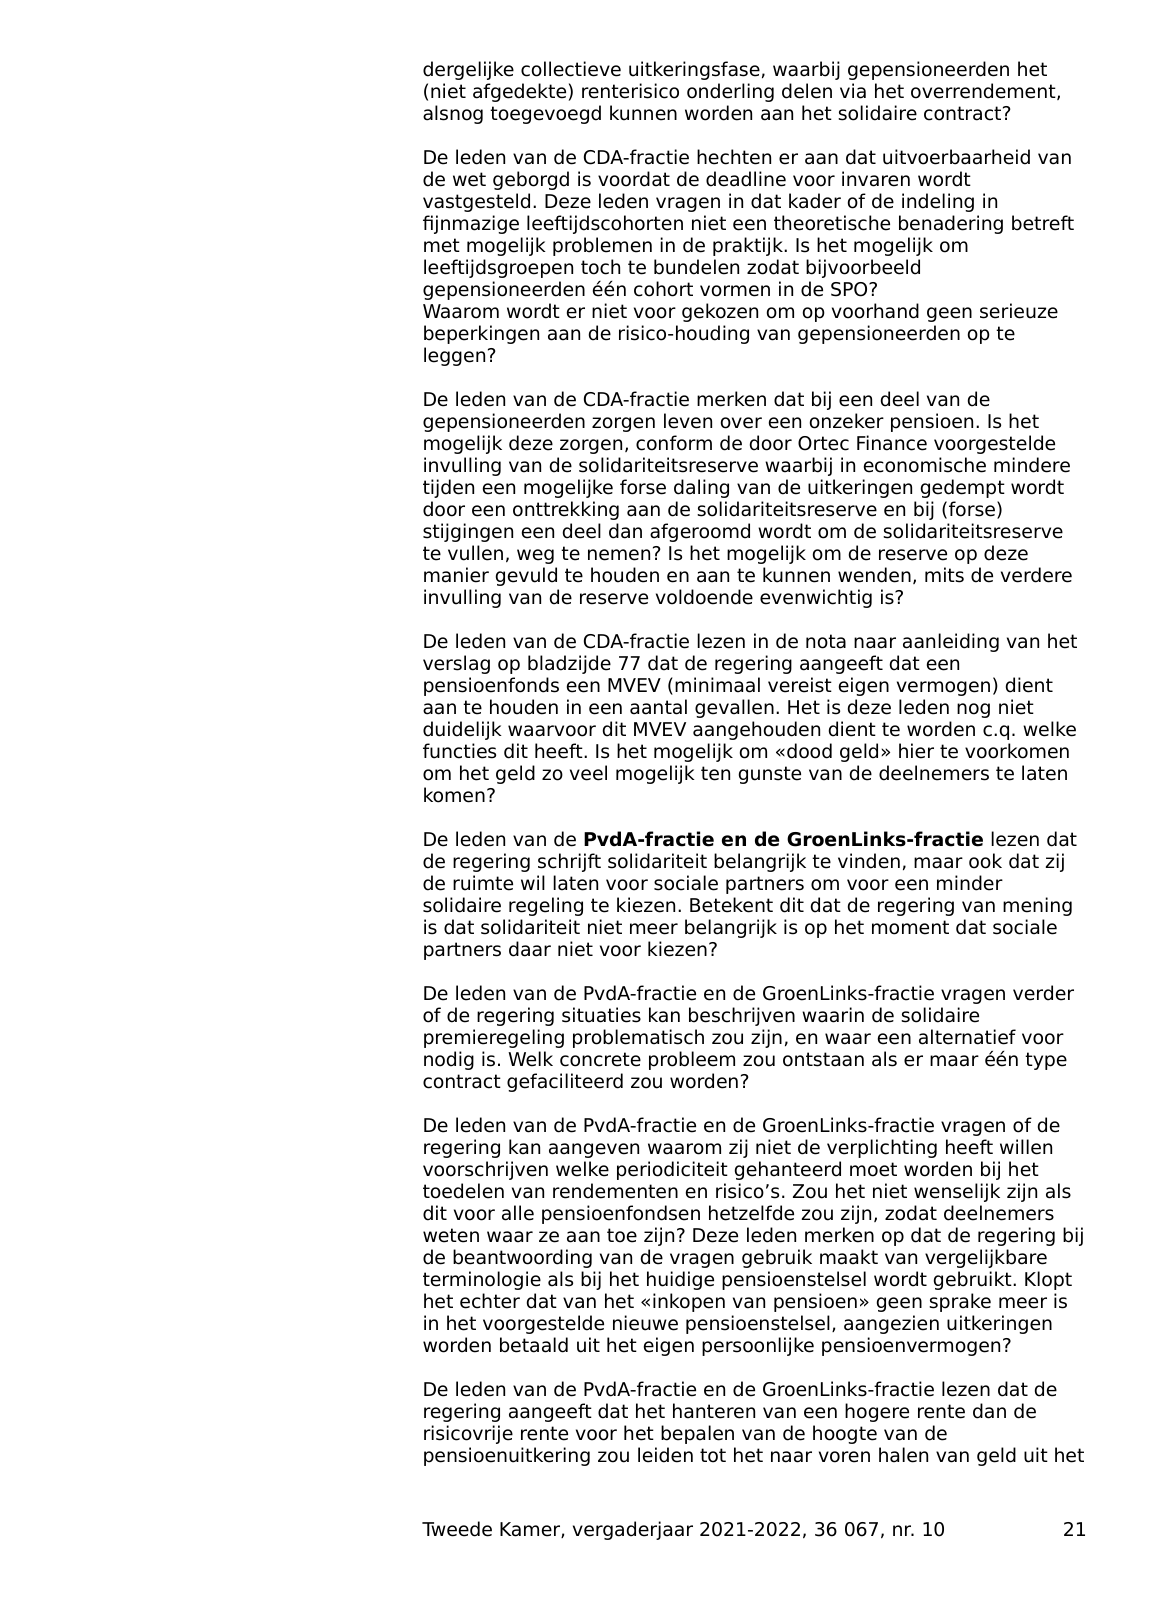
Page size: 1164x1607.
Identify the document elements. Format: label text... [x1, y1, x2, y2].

text De leden van de PvdA-fractie en de GroenLinks-fractie vragen verder of de regering situaties kan beschrijven waarin de solidaire premieregeling problematisch zou zijn, en waar een alternatief voor nodig is. Welk concrete probleem zou ontstaan als er maar één type contract gefaciliteerd zou worden? [422, 983, 1087, 1093]
text dergelijke collectieve uitkeringsfase, waarbij gepensioneerden het (niet afgedekte) renterisico onderling delen via het overrendement, alsnog toegevoegd kunnen worden aan het solidaire contract? [422, 59, 1087, 125]
text Waarom wordt er niet voor gekozen om op voorhand geen serieuze beperkingen aan de risico-houding van gepensioneerden op te leggen? [422, 301, 1087, 367]
text De leden van de PvdA-fractie en de GroenLinks-fractie lezen dat de regering aangeeft dat het hanteren van een hogere rente dan de risicovrije rente voor het bepalen van de hoogte van de pensioenuitkering zou leiden tot het naar voren halen van geld uit het [422, 1379, 1087, 1467]
text De leden van de CDA-fractie lezen in de nota naar aanleiding van het verslag op bladzijde 77 dat de regering aangeeft dat een pensioenfonds een MVEV (minimaal vereist eigen vermogen) dient aan te houden in een aantal gevallen. Het is deze leden nog niet duidelijk waarvoor dit MVEV aangehouden dient te worden c.q. welke functies dit heeft. Is het mogelijk om «dood geld» hier te voorkomen om het geld zo veel mogelijk ten gunste van de deelnemers te laten komen? [422, 631, 1087, 807]
text De leden van de CDA-fractie merken dat bij een deel van de gepensioneerden zorgen leven over een onzeker pensioen. Is het mogelijk deze zorgen, conform de door Ortec Finance voorgestelde invulling van de solidariteitsreserve waarbij in economische mindere tijden een mogelijke forse daling van de uitkeringen gedempt wordt door een onttrekking aan de solidariteitsreserve en bij (forse) stijgingen een deel dan afgeroomd wordt om de solidariteitsreserve te vullen, weg te nemen? Is het mogelijk om de reserve op deze manier gevuld te houden en aan te kunnen wenden, mits de verdere invulling van de reserve voldoende evenwichtig is? [422, 389, 1087, 609]
text De leden van de PvdA-fractie en de GroenLinks-fractie lezen dat de regering schrijft solidariteit belangrijk te vinden, maar ook dat zij de ruimte wil laten voor sociale partners om voor een minder solidaire regeling te kiezen. Betekent dit dat de regering van mening is dat solidariteit niet meer belangrijk is op het moment dat sociale partners daar niet voor kiezen? [422, 829, 1087, 961]
text De leden van de CDA-fractie hechten er aan dat uitvoerbaarheid van de wet geborgd is voordat de deadline voor invaren wordt vastgesteld. Deze leden vragen in dat kader of de indeling in fijnmazige leeftijdscohorten niet een theoretische benadering betreft met mogelijk problemen in de praktijk. Is het mogelijk om leeftijdsgroepen toch te bundelen zodat bijvoorbeeld gepensioneerden één cohort vormen in de SPO? [422, 147, 1087, 301]
text De leden van de PvdA-fractie en de GroenLinks-fractie vragen of de regering kan aangeven waarom zij niet de verplichting heeft willen voorschrijven welke periodiciteit gehanteerd moet worden bij het toedelen van rendementen en risico’s. Zou het niet wenselijk zijn als dit voor alle pensioenfondsen hetzelfde zou zijn, zodat deelnemers weten waar ze aan toe zijn? Deze leden merken op dat de regering bij de beantwoording van de vragen gebruik maakt van vergelijkbare terminologie als bij het huidige pensioenstelsel wordt gebruikt. Klopt het echter dat van het «inkopen van pensioen» geen sprake meer is in het voorgestelde nieuwe pensioenstelsel, aangezien uitkeringen worden betaald uit het eigen persoonlijke pensioenvermogen? [422, 1115, 1087, 1357]
